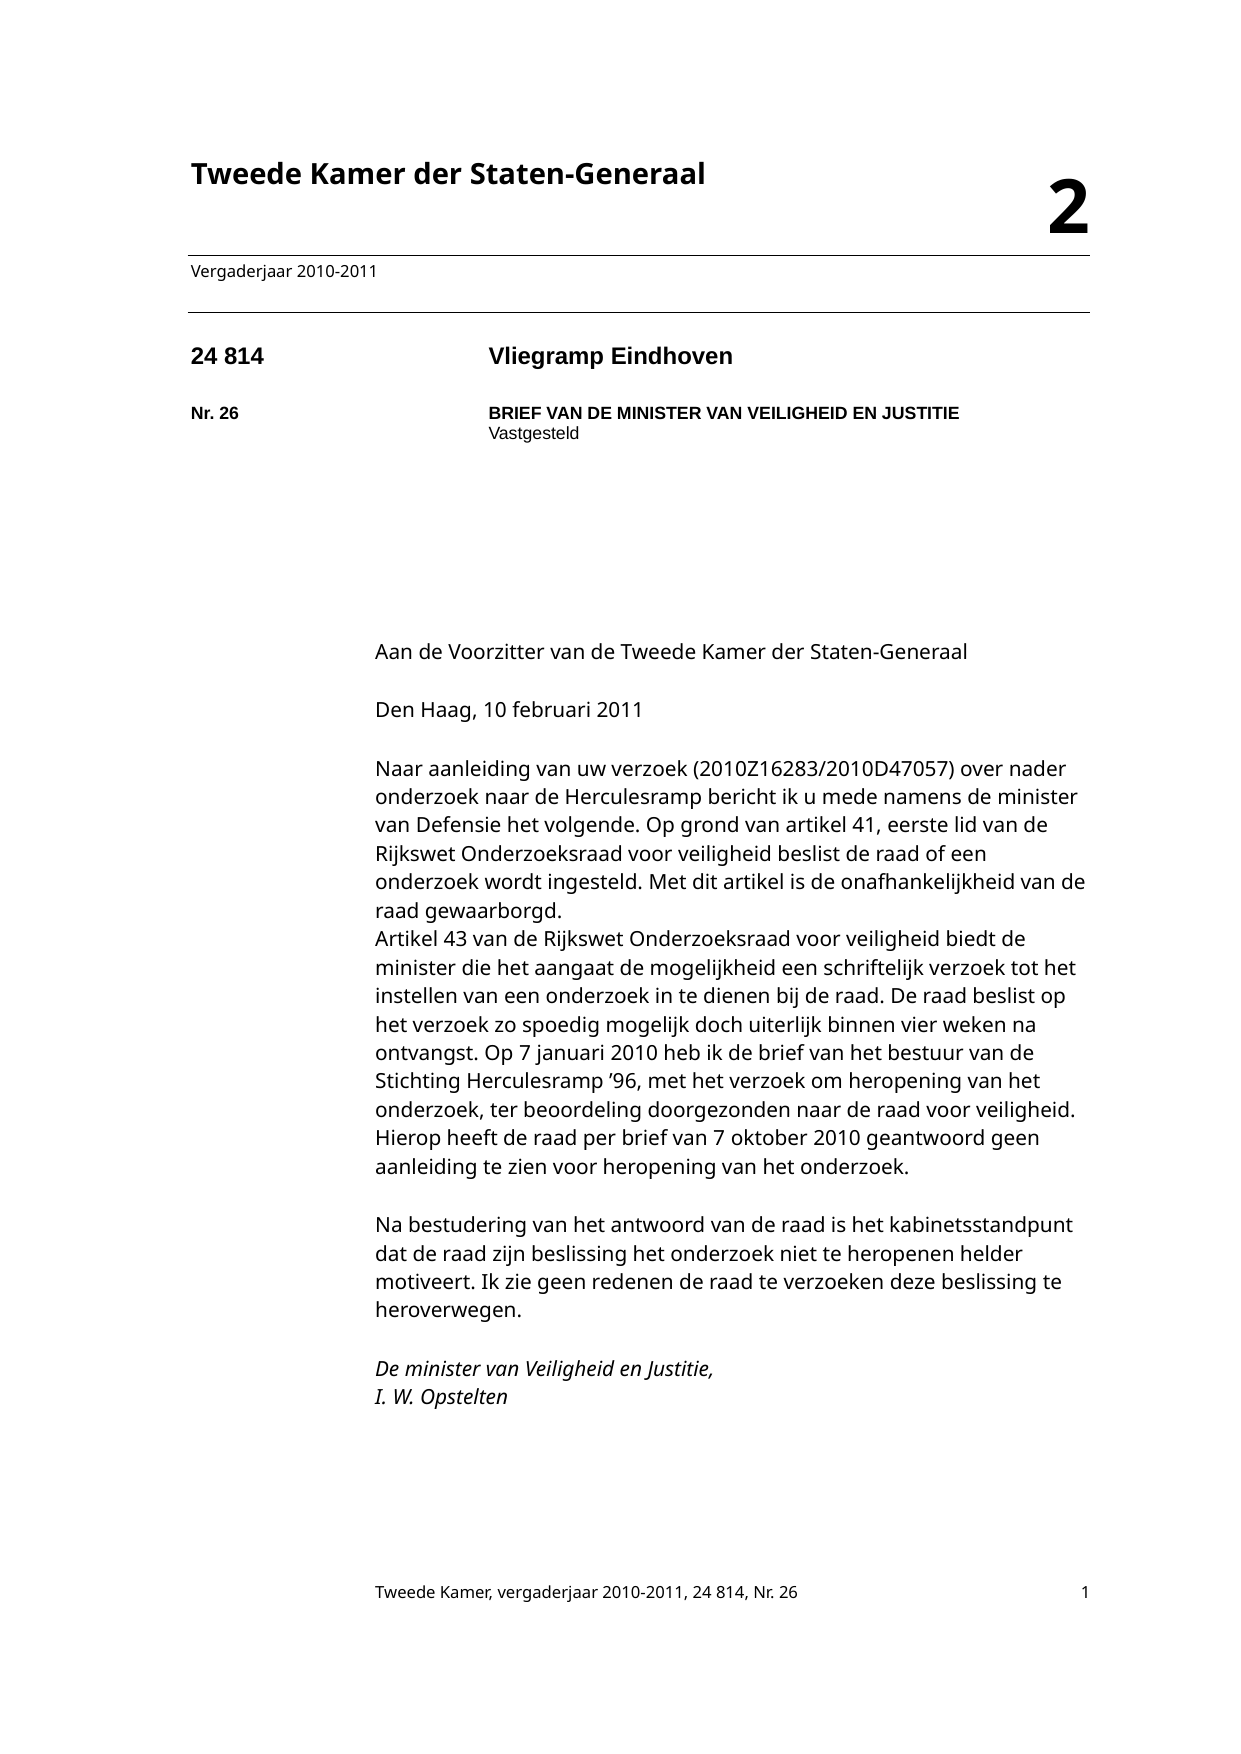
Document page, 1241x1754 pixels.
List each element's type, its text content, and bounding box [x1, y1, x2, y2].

text Aan de Voorzitter van de Tweede Kamer der Staten-Generaal [375, 637, 1090, 665]
text Na bestudering van het antwoord van de raad is het kabinetsstandpunt dat de raad zijn beslissing het onderzoek niet te heropenen helder motiveert. Ik zie geen redenen de raad te verzoeken deze beslissing te heroverwegen. [375, 1210, 1090, 1324]
table_cell Vliegramp Eindhoven [485, 339, 1090, 399]
text Artikel 43 van de Rijkswet Onderzoeksraad voor veiligheid biedt de minister die het aangaat de mogelijkheid een schriftelijk verzoek tot het instellen van een onderzoek in te dienen bij de raad. De raad beslist op het verzoek zo spoedig mogelijk doch uiterlijk binnen vier weken na ontvangst. Op 7 januari 2010 heb ik de brief van het bestuur van de Stichting Herculesramp ’96, met het verzoek om heropening van het onderzoek, ter beoordeling doorgezonden naar de raad voor veiligheid. Hierop heeft de raad per brief van 7 oktober 2010 geantwoord geen aanleiding te zien voor heropening van het onderzoek. [375, 924, 1090, 1180]
text Naar aanleiding van uw verzoek (2010Z16283/2010D47057) over nader onderzoek naar de Herculesramp bericht ik u mede namens de minister van Defensie het volgende. Op grond van artikel 41, eerste lid van de Rijkswet Onderzoeksraad voor veiligheid beslist de raad of een onderzoek wordt ingesteld. Met dit artikel is de onafhankelijkheid van de raad gewaarborgd. [375, 754, 1090, 924]
text I. W. Opstelten [375, 1382, 1090, 1411]
table_cell [188, 313, 485, 339]
table_cell [485, 256, 1090, 312]
text De minister van Veiligheid en Justitie, [375, 1354, 1090, 1382]
table_header Tweede Kamer der Staten-Generaal [188, 150, 909, 255]
table_cell 24 814 [188, 339, 485, 399]
table_cell Nr. 26 [188, 399, 485, 518]
text Den Haag, 10 februari 2011 [375, 695, 1090, 724]
table_cell [485, 313, 1090, 339]
table_cell Vergaderjaar 2010-2011 [188, 256, 485, 312]
table_cell BRIEF VAN DE MINISTER VAN VEILIGHEID EN JUSTITIE Vastgesteld [485, 399, 1090, 518]
table_header 2 [910, 150, 1090, 255]
